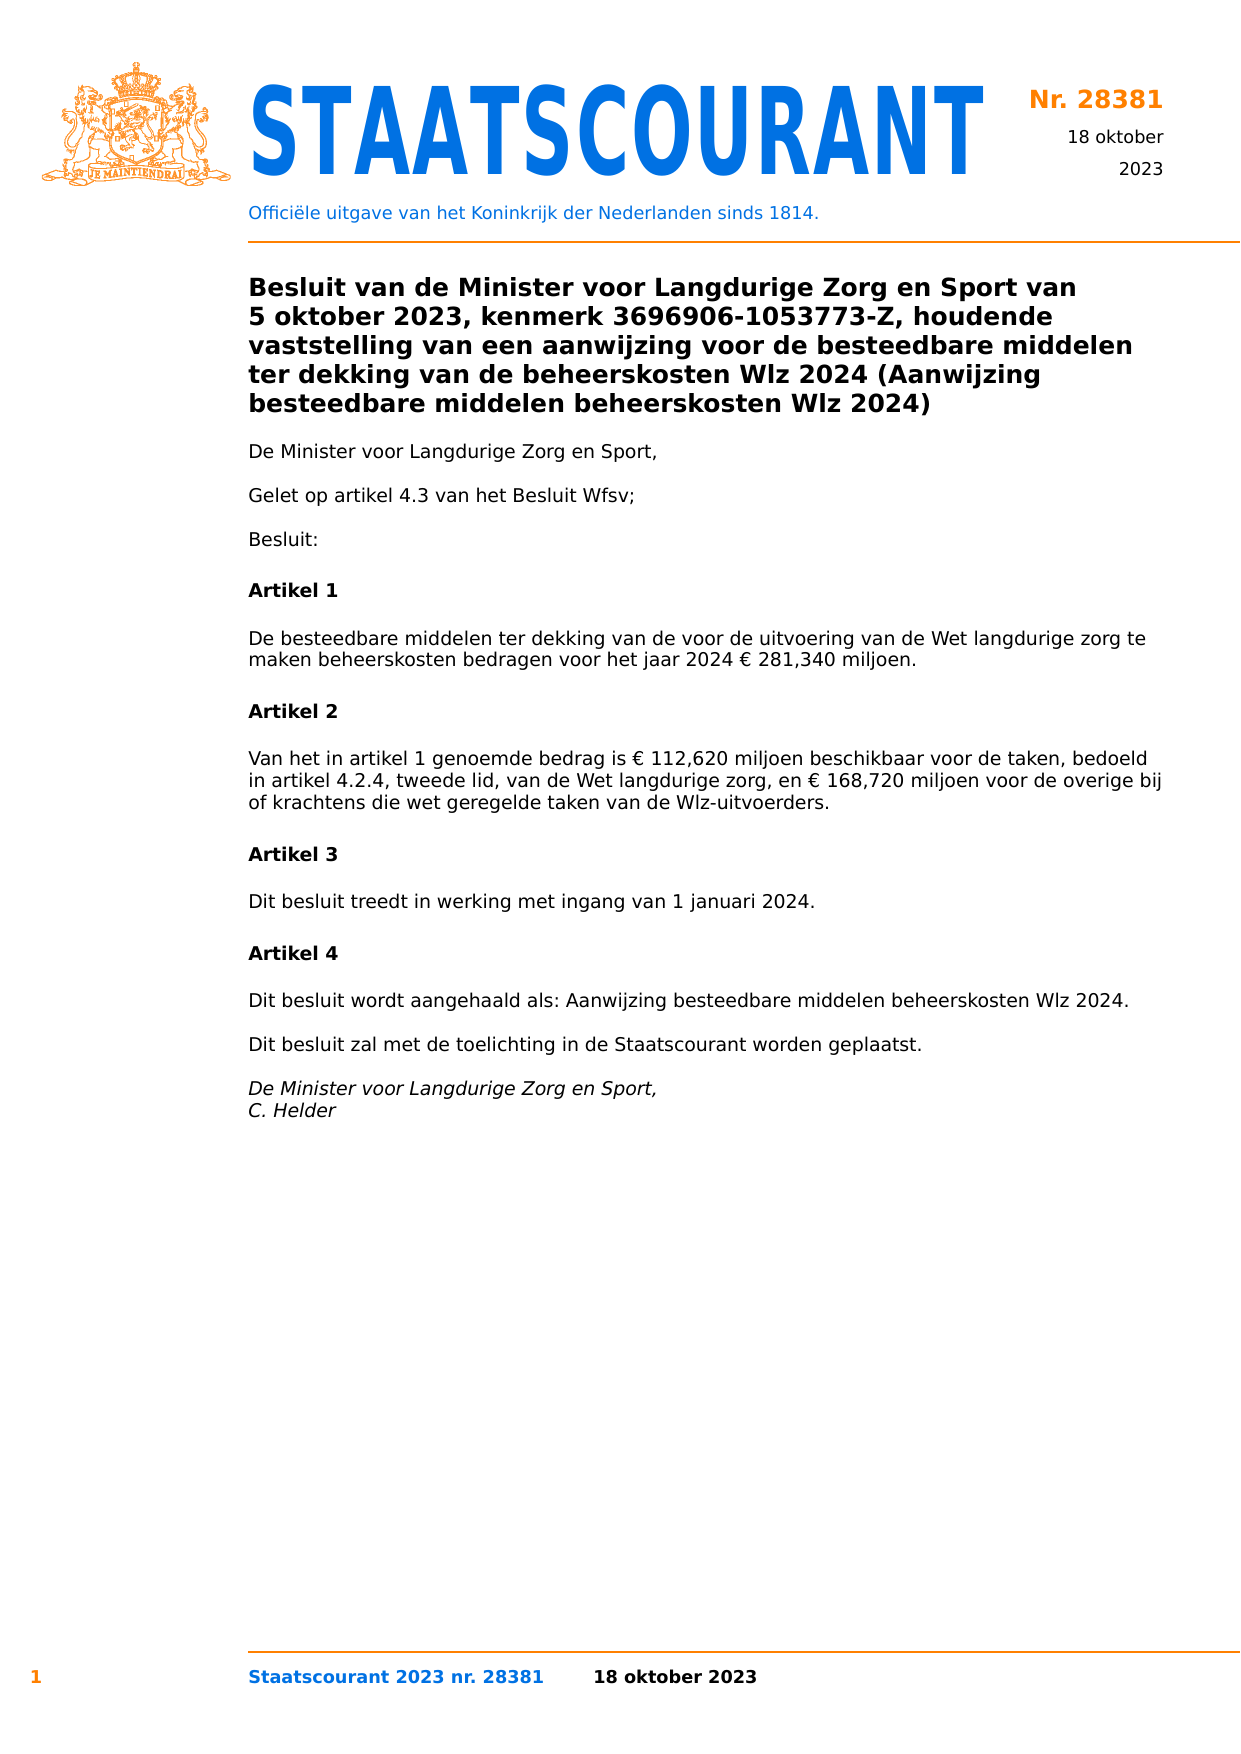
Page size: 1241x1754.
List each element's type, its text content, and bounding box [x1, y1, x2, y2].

text De Minister voor Langdurige Zorg en Sport, [248, 441, 1163, 463]
text De Minister voor Langdurige Zorg en Sport, C. Helder [248, 1078, 1163, 1122]
subtitle Artikel 2 [248, 701, 1163, 723]
table_cell Officiële uitgave van het Koninkrijk der Nederlanden sinds 1814. [248, 203, 1240, 241]
table_cell 2023 [998, 153, 1240, 203]
text Besluit: [248, 528, 1163, 550]
text Dit besluit treedt in werking met ingang van 1 januari 2024. [248, 891, 1163, 913]
text De besteedbare middelen ter dekking van de voor de uitvoering van de Wet langdurige zorg te maken beheerskosten bedragen voor het jaar 2024 € 281,340 miljoen. [248, 627, 1163, 671]
text Gelet op artikel 4.3 van het Besluit Wfsv; [248, 484, 1163, 507]
text Dit besluit wordt aangehaald als: Aanwijzing besteedbare middelen beheerskosten Wlz 2024. [248, 990, 1163, 1012]
picture [41, 62, 231, 186]
table_cell 18 oktober [998, 121, 1240, 153]
table_header STAATSCOURANT [248, 62, 998, 203]
subtitle Besluit van de Minister voor Langdurige Zorg en Sport van 5 oktober 2023, kenmerk 3696906-1053773-Z, houdende vaststelling van een aanwijzing voor de besteedbare middelen ter dekking van de beheerskosten Wlz 2024 (Aanwijzing besteedbare middelen beheerskosten Wlz 2024) [248, 273, 1163, 419]
text Van het in artikel 1 genoemde bedrag is € 112,620 miljoen beschikbaar voor de taken, bedoeld in artikel 4.2.4, tweede lid, van de Wet langdurige zorg, en € 168,720 miljoen voor de overige bij of krachtens die wet geregelde taken van de Wlz-uitvoerders. [248, 748, 1163, 814]
subtitle Artikel 3 [248, 844, 1163, 866]
table_header Nr. 28381 [998, 62, 1240, 121]
text Dit besluit zal met de toelichting in de Staatscourant worden geplaatst. [248, 1034, 1163, 1056]
subtitle Artikel 4 [248, 943, 1163, 965]
subtitle Artikel 1 [248, 580, 1163, 602]
table_header [25, 62, 248, 241]
